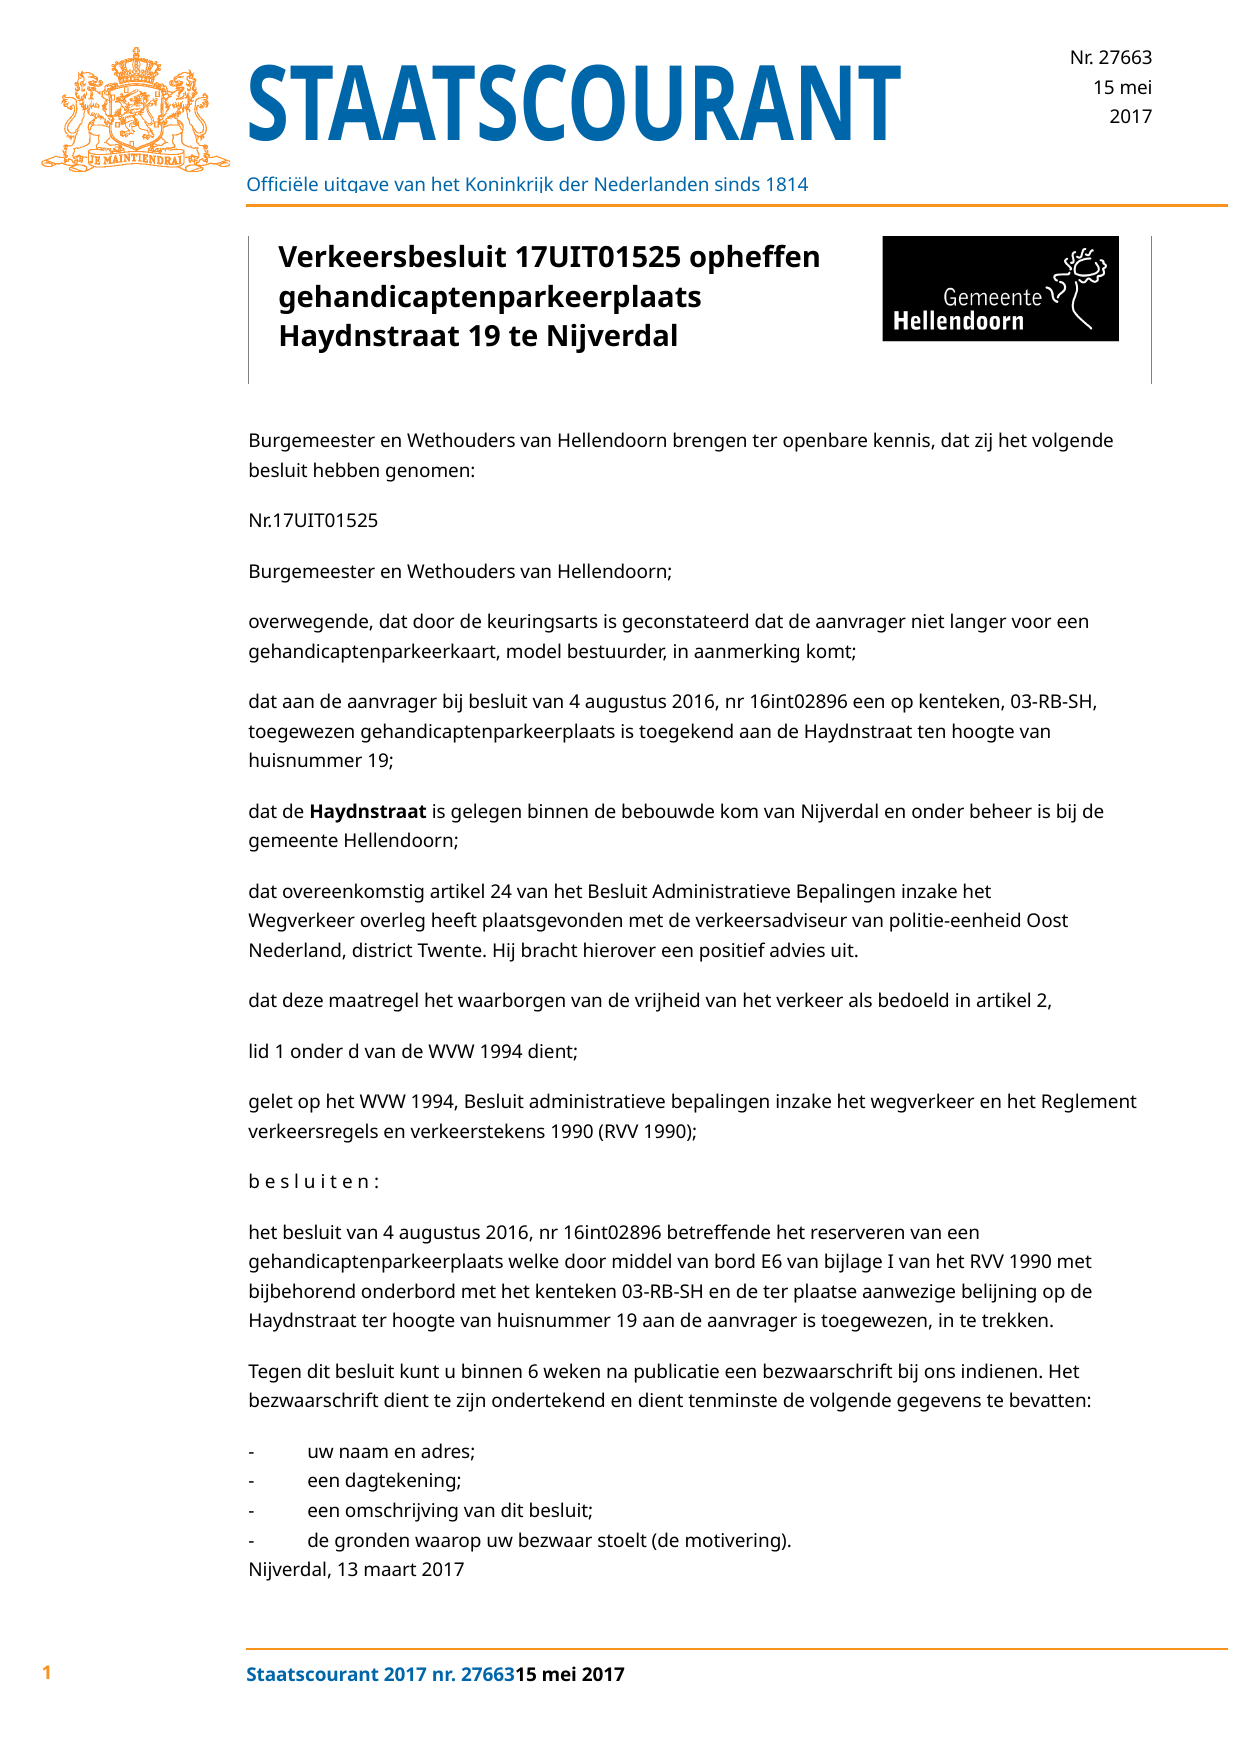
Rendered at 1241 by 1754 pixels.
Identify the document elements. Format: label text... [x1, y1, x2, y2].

text lid 1 onder d van de WVW 1994 dient; [248, 1038, 1152, 1064]
text overwegende, dat door de keuringsarts is geconstateerd dat de aanvrager niet langer voor een gehandicaptenparkeerkaart, model bestuurder, in aanmerking komt; [248, 608, 1152, 664]
list de gronden waarop uw bezwaar stoelt (de motivering). [248, 1527, 1152, 1552]
picture [882, 236, 1119, 342]
text Burgemeester en Wethouders van Hellendoorn brengen ter openbare kennis, dat zij het volgende besluit hebben genomen: [248, 428, 1152, 483]
text Nijverdal, 13 maart 2017 [248, 1556, 1152, 1582]
text dat aan de aanvrager bij besluit van 4 augustus 2016, nr 16int02896 een op kenteken, 03-RB-SH, toegewezen gehandicaptenparkeerplaats is toegekend aan de Haydnstraat ten hoogte van huisnummer 19; [248, 688, 1152, 773]
text Nr.17UIT01525 [248, 508, 1152, 533]
text b e s l u i t e n : [248, 1168, 1152, 1194]
text Tegen dit besluit kunt u binnen 6 weken na publicatie een bezwaarschrift bij ons indienen. Het bezwaarschrift dient te zijn ondertekend en dient tenminste de volgende gegevens te bevatten: [248, 1358, 1152, 1413]
picture [41, 47, 231, 172]
list een omschrijving van dit besluit; [248, 1497, 1152, 1523]
list uw naam en adres; [248, 1438, 1152, 1464]
table_header [850, 236, 1151, 384]
text dat deze maatregel het waarborgen van de vrijheid van het verkeer als bedoeld in artikel 2, [248, 988, 1152, 1013]
table_header Verkeersbesluit 17UIT01525 opheffen gehandicaptenparkeerplaats Haydnstraat 19 te Nijverdal [249, 236, 850, 384]
list een dagtekening; [248, 1468, 1152, 1493]
text Burgemeester en Wethouders van Hellendoorn; [248, 558, 1152, 584]
text gelet op het WVW 1994, Besluit administratieve bepalingen inzake het wegverkeer en het Reglement verkeersregels en verkeerstekens 1990 (RVV 1990); [248, 1088, 1152, 1144]
text het besluit van 4 augustus 2016, nr 16int02896 betreffende het reserveren van een gehandicaptenparkeerplaats welke door middel van bord E6 van bijlage I van het RVV 1990 met bijbehorend onderbord met het kenteken 03-RB-SH en de ter plaatse aanwezige belijning op de Haydnstraat ter hoogte van huisnummer 19 aan de aanvrager is toegewezen, in te trekken. [248, 1219, 1152, 1333]
text dat overeenkomstig artikel 24 van het Besluit Administratieve Bepalingen inzake het Wegverkeer overleg heeft plaatsgevonden met de verkeersadviseur van politie-eenheid Oost Nederland, district Twente. Hij bracht hierover een positief advies uit. [248, 878, 1152, 963]
text dat de Haydnstraat is gelegen binnen de bebouwde kom van Nijverdal en onder beheer is bij de gemeente Hellendoorn; [248, 798, 1152, 853]
